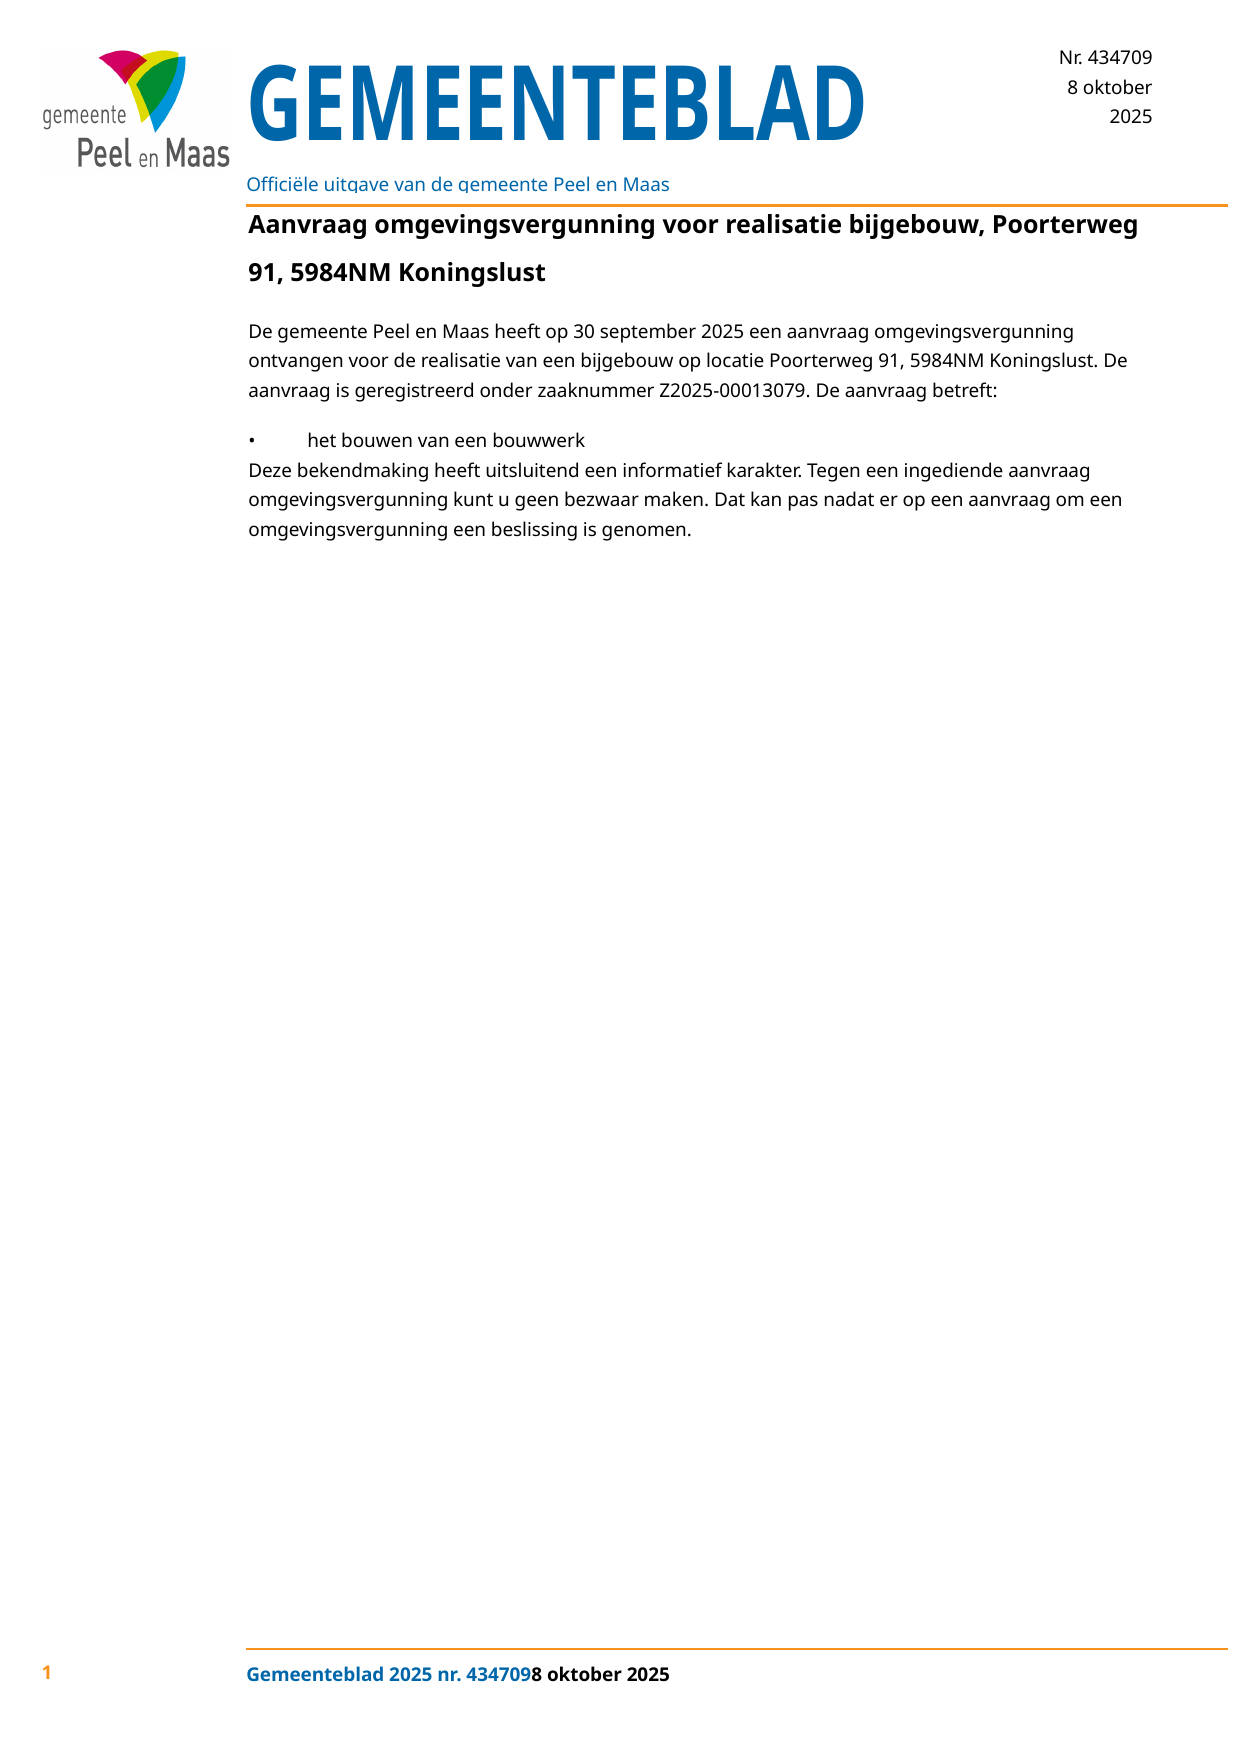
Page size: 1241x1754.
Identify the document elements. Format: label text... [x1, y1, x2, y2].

picture [41, 47, 231, 172]
text Aanvraag omgevingsvergunning voor realisatie bijgebouw, Poorterweg 91, 5984NM Koningslust [248, 207, 1152, 288]
list het bouwen van een bouwwerk [248, 427, 1152, 453]
text Deze bekendmaking heeft uitsluitend een informatief karakter. Tegen een ingediende aanvraag omgevingsvergunning kunt u geen bezwaar maken. Dat kan pas nadat er op een aanvraag om een omgevingsvergunning een beslissing is genomen. [248, 457, 1152, 542]
text De gemeente Peel en Maas heeft op 30 september 2025 een aanvraag omgevingsvergunning ontvangen voor de realisatie van een bijgebouw op locatie Poorterweg 91, 5984NM Koningslust. De aanvraag is geregistreerd onder zaaknummer Z2025-00013079. De aanvraag betreft: [248, 318, 1152, 403]
